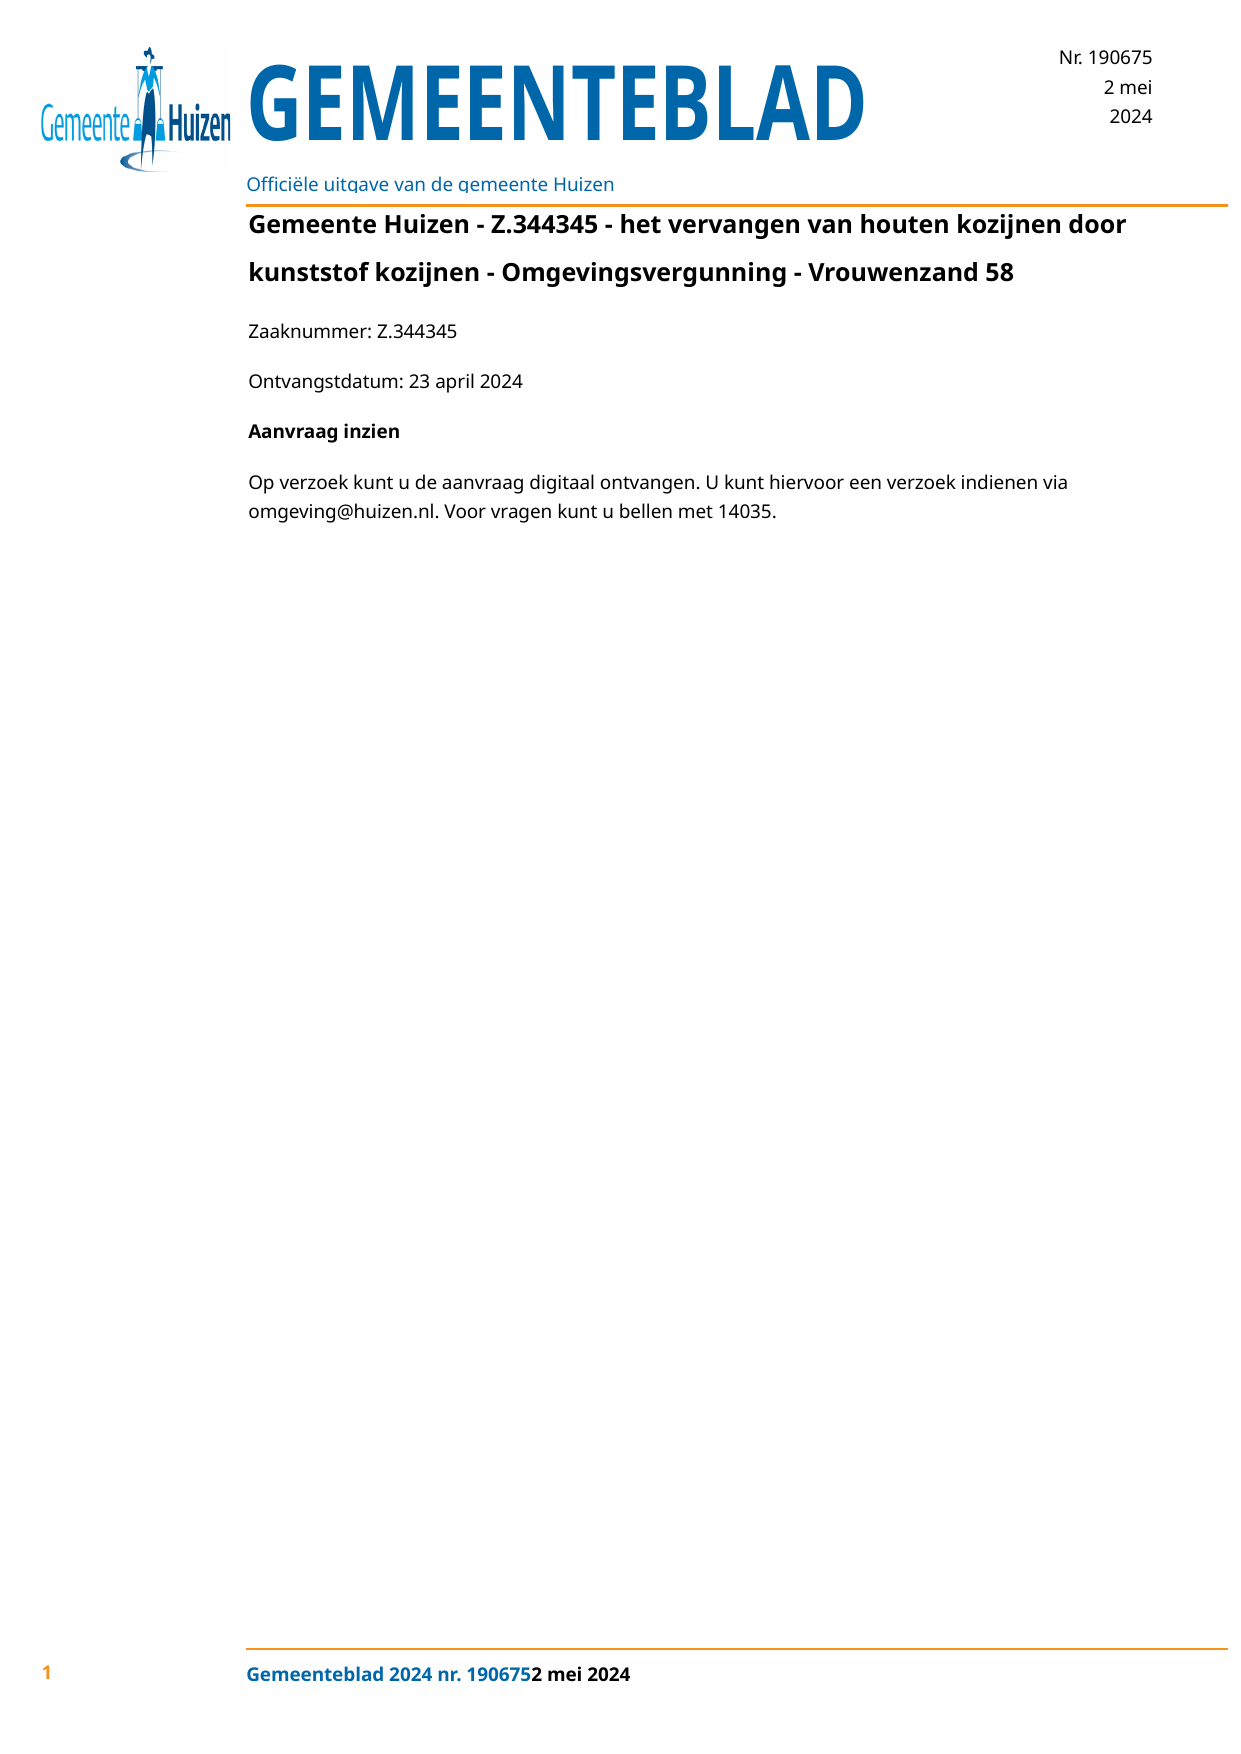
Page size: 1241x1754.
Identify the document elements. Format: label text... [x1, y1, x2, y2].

text Ontvangstdatum: 23 april 2024 [248, 368, 1152, 394]
text Zaaknummer: Z.344345 [248, 318, 1152, 344]
picture [41, 47, 231, 172]
text Gemeente Huizen - Z.344345 - het vervangen van houten kozijnen door kunststof kozijnen - Omgevingsvergunning - Vrouwenzand 58 [248, 207, 1152, 288]
text Op verzoek kunt u de aanvraag digitaal ontvangen. U kunt hiervoor een verzoek indienen via omgeving@huizen.nl. Voor vragen kunt u bellen met 14035. [248, 469, 1152, 524]
text Aanvraag inzien [248, 419, 1152, 444]
